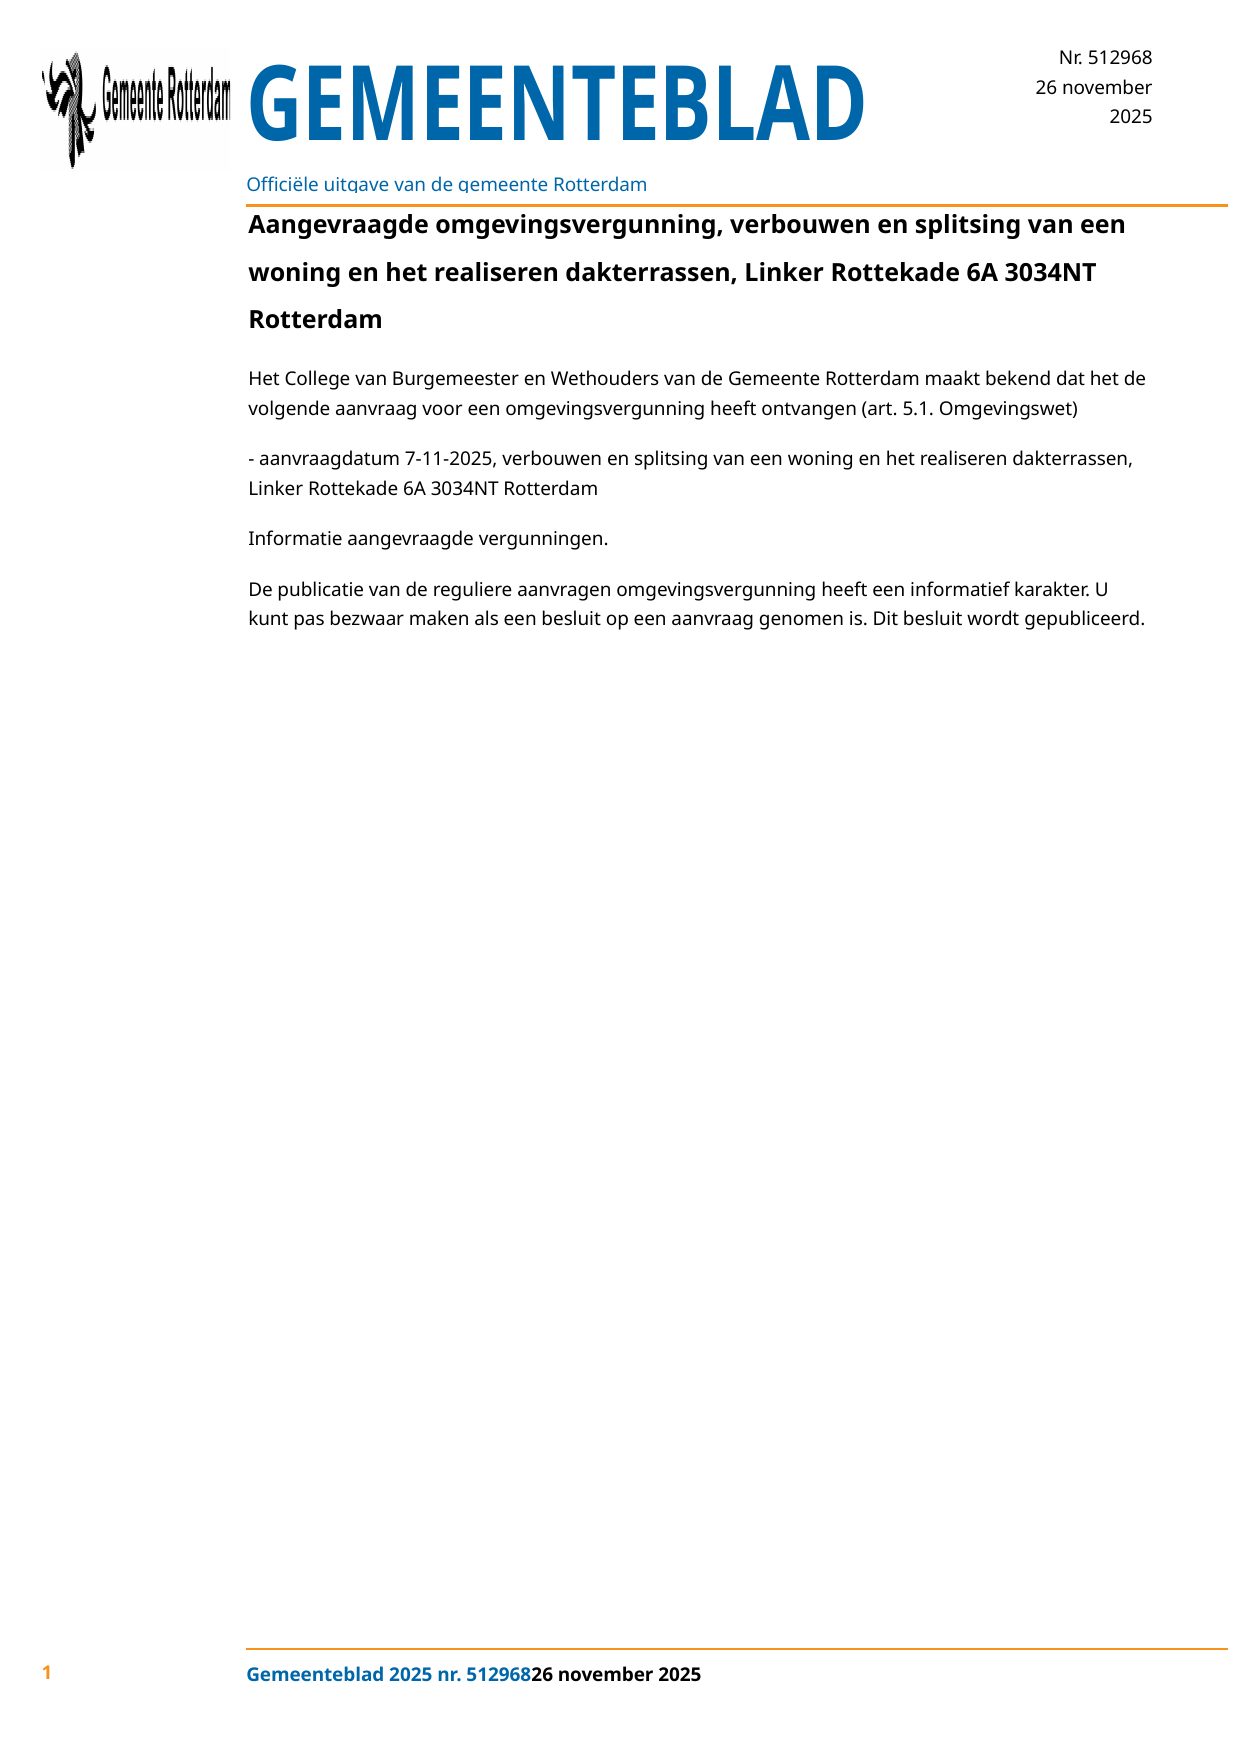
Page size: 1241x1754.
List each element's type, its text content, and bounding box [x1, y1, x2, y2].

text De publicatie van de reguliere aanvragen omgevingsvergunning heeft een informatief karakter. U kunt pas bezwaar maken als een besluit op een aanvraag genomen is. Dit besluit wordt gepubliceerd. [248, 576, 1152, 631]
text Het College van Burgemeester en Wethouders van de Gemeente Rotterdam maakt bekend dat het de volgende aanvraag voor een omgevingsvergunning heeft ontvangen (art. 5.1. Omgevingswet) [248, 366, 1152, 421]
text - aanvraagdatum 7-11-2025, verbouwen en splitsing van een woning en het realiseren dakterrassen, Linker Rottekade 6A 3034NT Rotterdam [248, 446, 1152, 501]
text Aangevraagde omgevingsvergunning, verbouwen en splitsing van een woning en het realiseren dakterrassen, Linker Rottekade 6A 3034NT Rotterdam [248, 207, 1152, 336]
picture [41, 47, 231, 172]
text Informatie aangevraagde vergunningen. [248, 526, 1152, 551]
